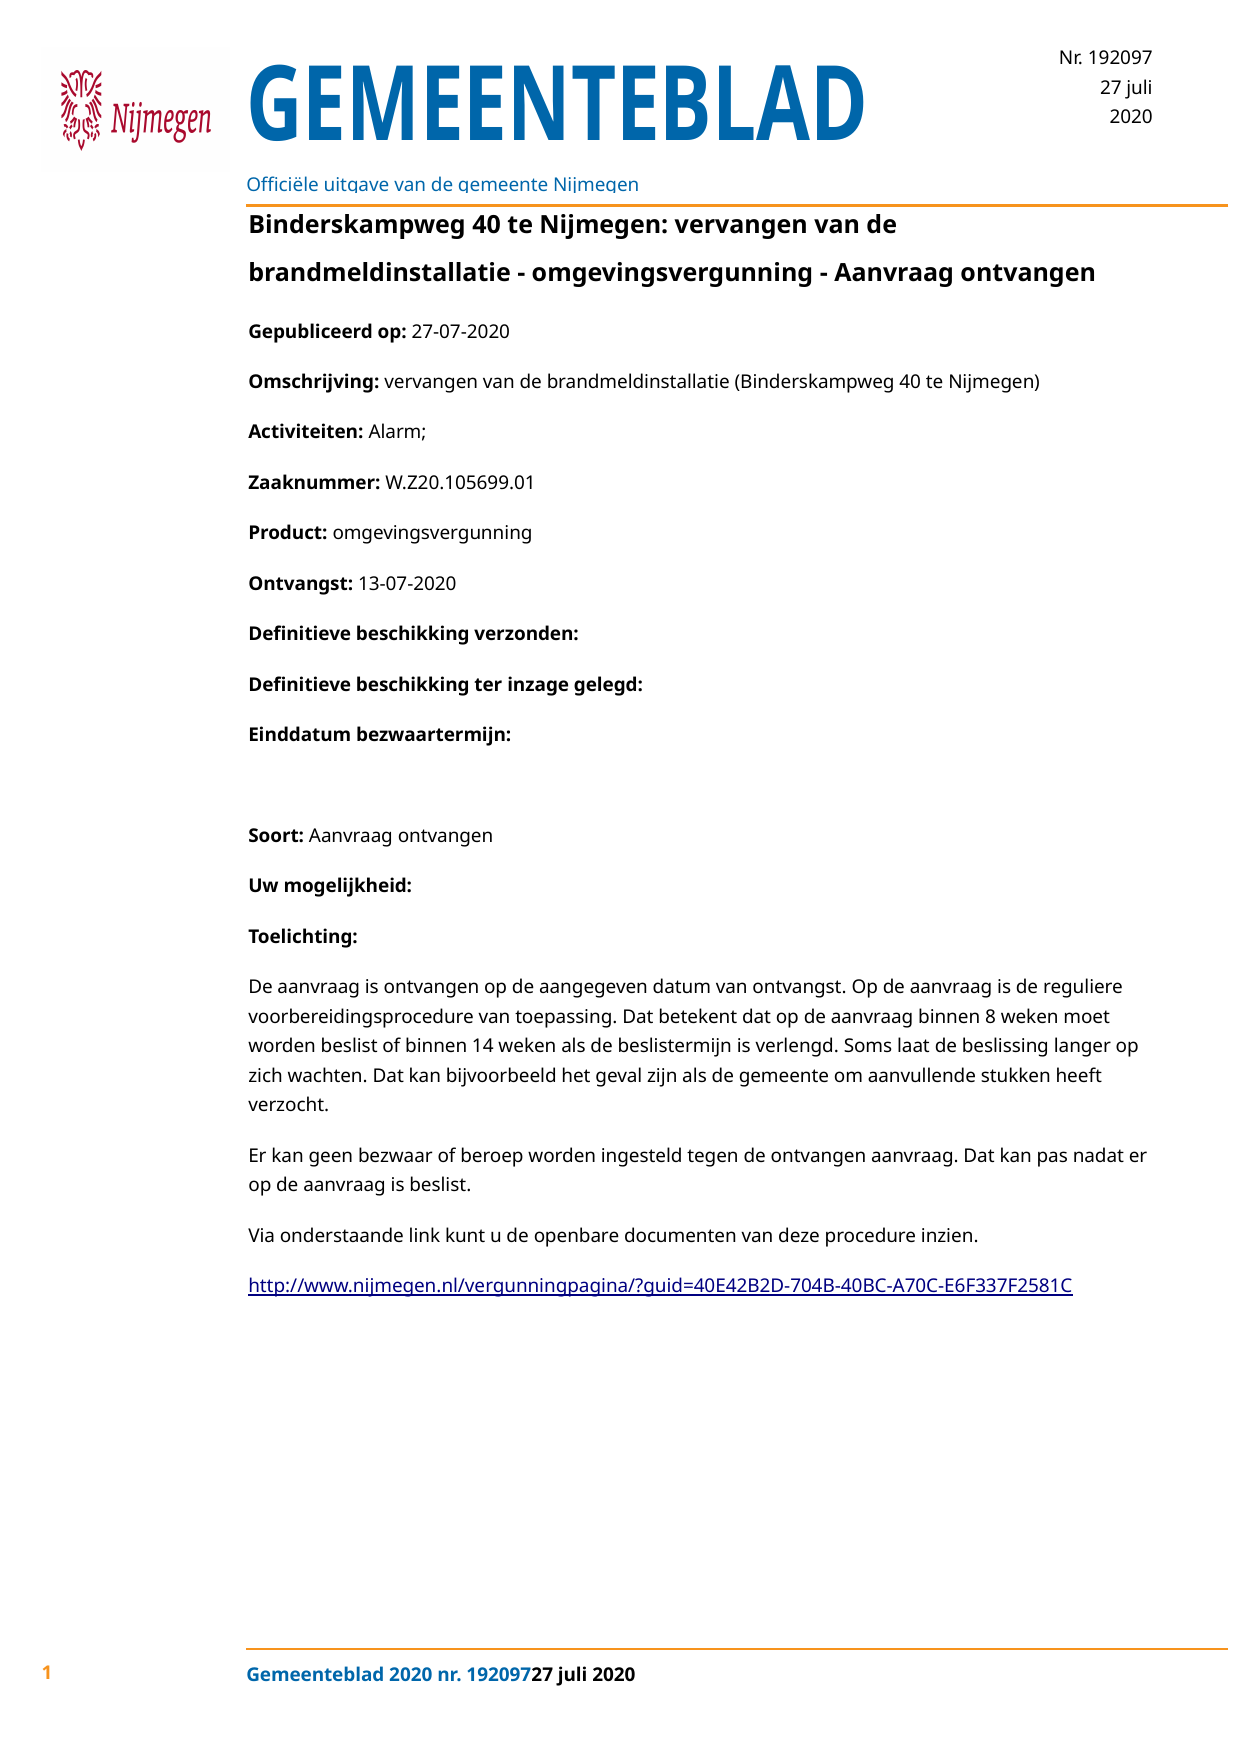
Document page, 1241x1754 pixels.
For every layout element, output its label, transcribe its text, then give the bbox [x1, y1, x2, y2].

text Uw mogelijkheid: [248, 872, 1152, 898]
text Einddatum bezwaartermijn: [248, 721, 1152, 747]
text Er kan geen bezwaar of beroep worden ingesteld tegen de ontvangen aanvraag. Dat kan pas nadat er op de aanvraag is beslist. [248, 1142, 1152, 1197]
text Toelichting: [248, 923, 1152, 949]
text Gepubliceerd op: 27-07-2020 [248, 318, 1152, 344]
picture [41, 47, 231, 172]
text http://www.nijmegen.nl/vergunningpagina/?guid=40E42B2D-704B-40BC-A70C-E6F337F2581C [248, 1272, 1152, 1298]
text Activiteiten: Alarm; [248, 419, 1152, 444]
text Binderskampweg 40 te Nijmegen: vervangen van de brandmeldinstallatie - omgevingsvergunning - Aanvraag ontvangen [248, 207, 1152, 288]
text De aanvraag is ontvangen op de aangegeven datum van ontvangst. Op de aanvraag is de reguliere voorbereidingsprocedure van toepassing. Dat betekent dat op de aanvraag binnen 8 weken moet worden beslist of binnen 14 weken als de beslistermijn is verlengd. Soms laat de beslissing langer op zich wachten. Dat kan bijvoorbeeld het geval zijn als de gemeente om aanvullende stukken heeft verzocht. [248, 973, 1152, 1117]
text Definitieve beschikking ter inzage gelegd: [248, 671, 1152, 697]
text Ontvangst: 13-07-2020 [248, 570, 1152, 596]
text Omschrijving: vervangen van de brandmeldinstallatie (Binderskampweg 40 te Nijmegen) [248, 368, 1152, 394]
text Definitieve beschikking verzonden: [248, 620, 1152, 646]
text Product: omgevingsvergunning [248, 519, 1152, 545]
text Zaaknummer: W.Z20.105699.01 [248, 469, 1152, 495]
text Via onderstaande link kunt u de openbare documenten van deze procedure inzien. [248, 1222, 1152, 1248]
text Soort: Aanvraag ontvangen [248, 822, 1152, 848]
